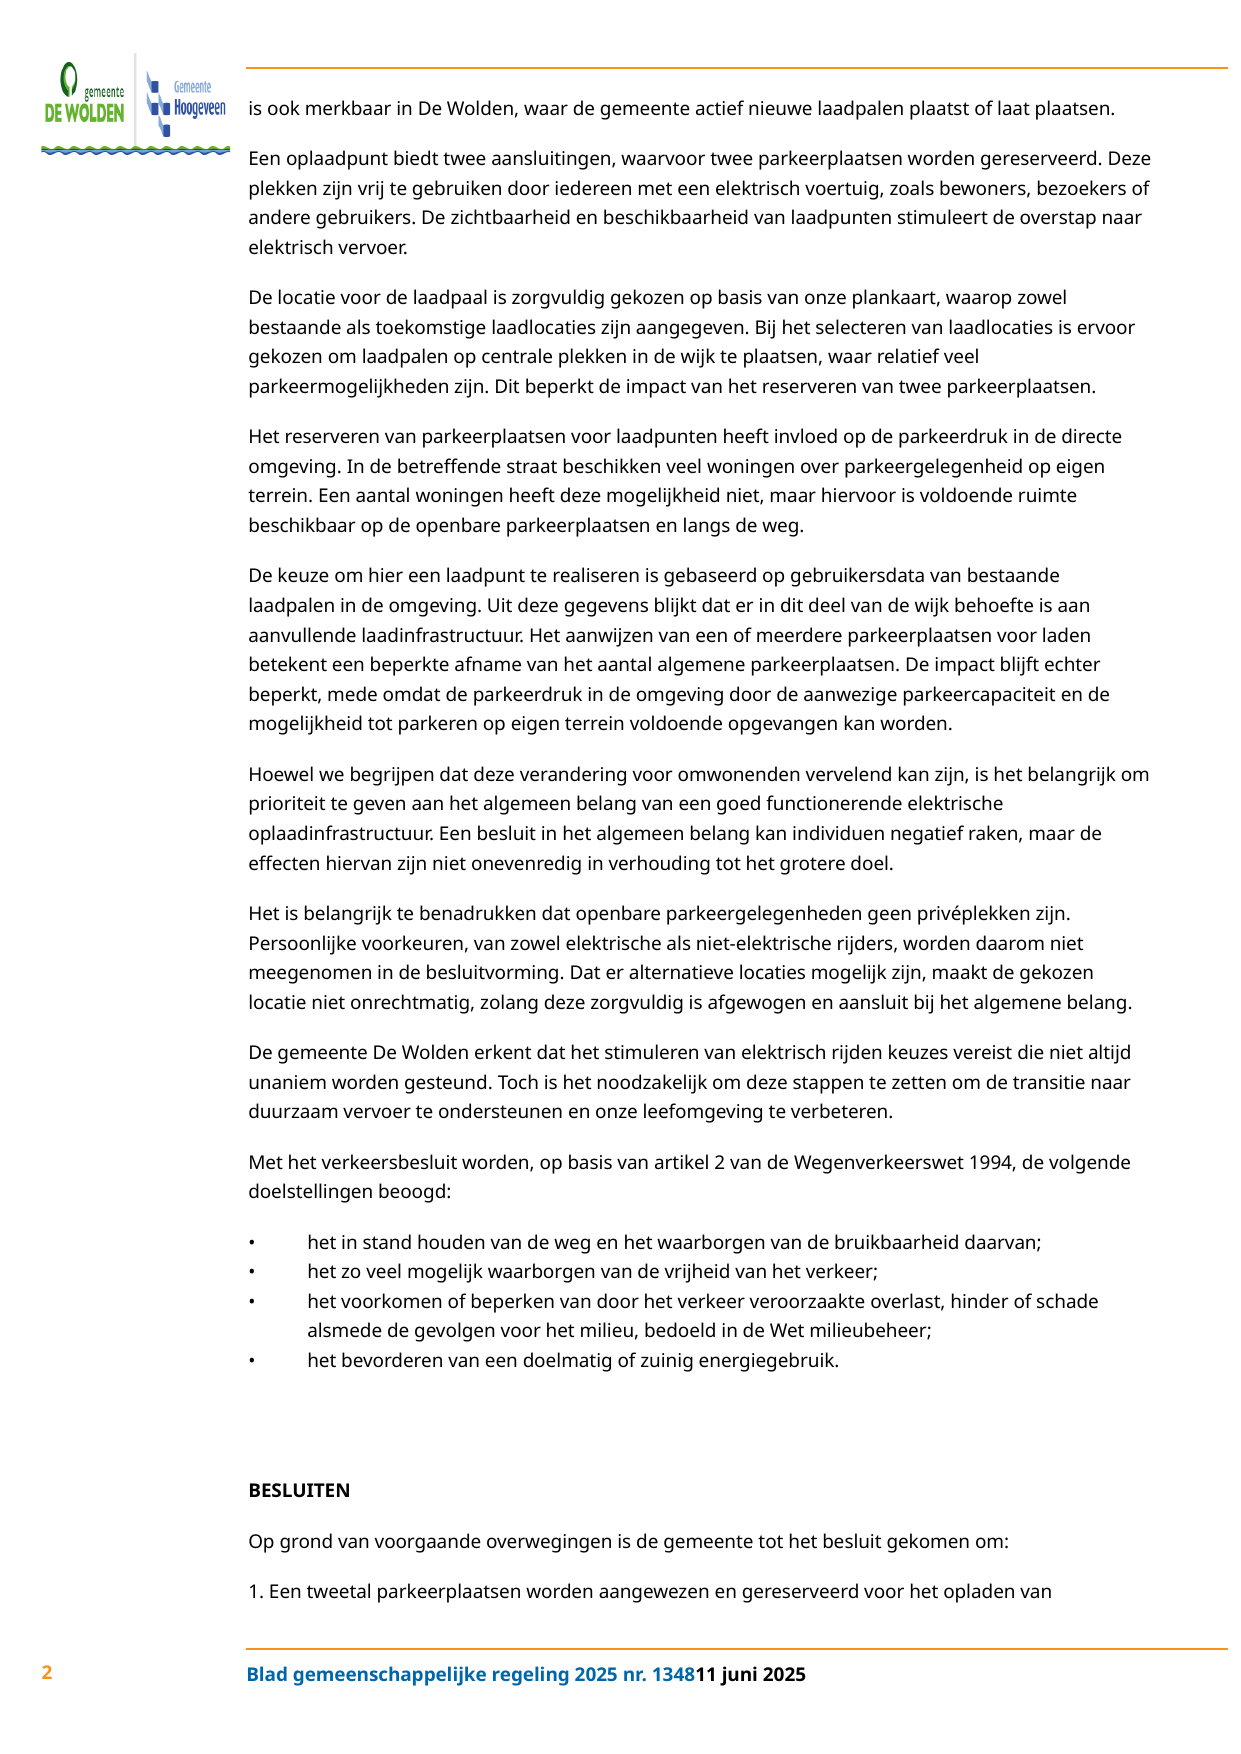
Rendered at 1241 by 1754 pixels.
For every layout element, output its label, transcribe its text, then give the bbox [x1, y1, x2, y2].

text BESLUITEN [248, 1478, 1152, 1503]
text Op grond van voorgaande overwegingen is de gemeente tot het besluit gekomen om: [248, 1528, 1152, 1554]
text Het reserveren van parkeerplaatsen voor laadpunten heeft invloed op de parkeerdruk in de directe omgeving. In de betreffende straat beschikken veel woningen over parkeergelegenheid op eigen terrein. Een aantal woningen heeft deze mogelijkheid niet, maar hiervoor is voldoende ruimte beschikbaar op de openbare parkeerplaatsen en langs de weg. [248, 423, 1152, 538]
text Het is belangrijk te benadrukken dat openbare parkeergelegenheden geen privéplekken zijn. Persoonlijke voorkeuren, van zowel elektrische als niet-elektrische rijders, worden daarom niet meegenomen in de besluitvorming. Dat er alternatieve locaties mogelijk zijn, maakt de gekozen locatie niet onrechtmatig, zolang deze zorgvuldig is afgewogen en aansluit bij het algemene belang. [248, 900, 1152, 1015]
text Hoewel we begrijpen dat deze verandering voor omwonenden vervelend kan zijn, is het belangrijk om prioriteit te geven aan het algemeen belang van een goed functionerende elektrische oplaadinfrastructuur. Een besluit in het algemeen belang kan individuen negatief raken, maar de effecten hiervan zijn niet onevenredig in verhouding tot het grotere doel. [248, 761, 1152, 876]
list het voorkomen of beperken van door het verkeer veroorzaakte overlast, hinder of schade alsmede de gevolgen voor het milieu, bedoeld in de Wet milieubeheer; [248, 1288, 1152, 1343]
picture [41, 47, 231, 172]
list het in stand houden van de weg en het waarborgen van de bruikbaarheid daarvan; [248, 1229, 1152, 1255]
text Een oplaadpunt biedt twee aansluitingen, waarvoor twee parkeerplaatsen worden gereserveerd. Deze plekken zijn vrij te gebruiken door iedereen met een elektrisch voertuig, zoals bewoners, bezoekers of andere gebruikers. De zichtbaarheid en beschikbaarheid van laadpunten stimuleert de overstap naar elektrisch vervoer. [248, 145, 1152, 260]
text De gemeente De Wolden erkent dat het stimuleren van elektrisch rijden keuzes vereist die niet altijd unaniem worden gesteund. Toch is het noodzakelijk om deze stappen te zetten om de transitie naar duurzaam vervoer te ondersteunen en onze leefomgeving te verbeteren. [248, 1039, 1152, 1124]
text 1. Een tweetal parkeerplaatsen worden aangewezen en gereserveerd voor het opladen van [248, 1578, 1152, 1604]
text De keuze om hier een laadpunt te realiseren is gebaseerd op gebruikersdata van bestaande laadpalen in de omgeving. Uit deze gegevens blijkt dat er in dit deel van de wijk behoefte is aan aanvullende laadinfrastructuur. Het aanwijzen van een of meerdere parkeerplaatsen voor laden betekent een beperkte afname van het aantal algemene parkeerplaatsen. De impact blijft echter beperkt, mede omdat de parkeerdruk in de omgeving door de aanwezige parkeercapaciteit en de mogelijkheid tot parkeren op eigen terrein voldoende opgevangen kan worden. [248, 563, 1152, 736]
text is ook merkbaar in De Wolden, waar de gemeente actief nieuwe laadpalen plaatst of laat plaatsen. [248, 95, 1152, 121]
list het zo veel mogelijk waarborgen van de vrijheid van het verkeer; [248, 1258, 1152, 1284]
list het bevorderen van een doelmatig of zuinig energiegebruik. [248, 1347, 1152, 1373]
text De locatie voor de laadpaal is zorgvuldig gekozen op basis van onze plankaart, waarop zowel bestaande als toekomstige laadlocaties zijn aangegeven. Bij het selecteren van laadlocaties is ervoor gekozen om laadpalen op centrale plekken in de wijk te plaatsen, waar relatief veel parkeermogelijkheden zijn. Dit beperkt de impact van het reserveren van twee parkeerplaatsen. [248, 284, 1152, 399]
text Met het verkeersbesluit worden, op basis van artikel 2 van de Wegenverkeerswet 1994, de volgende doelstellingen beoogd: [248, 1149, 1152, 1204]
